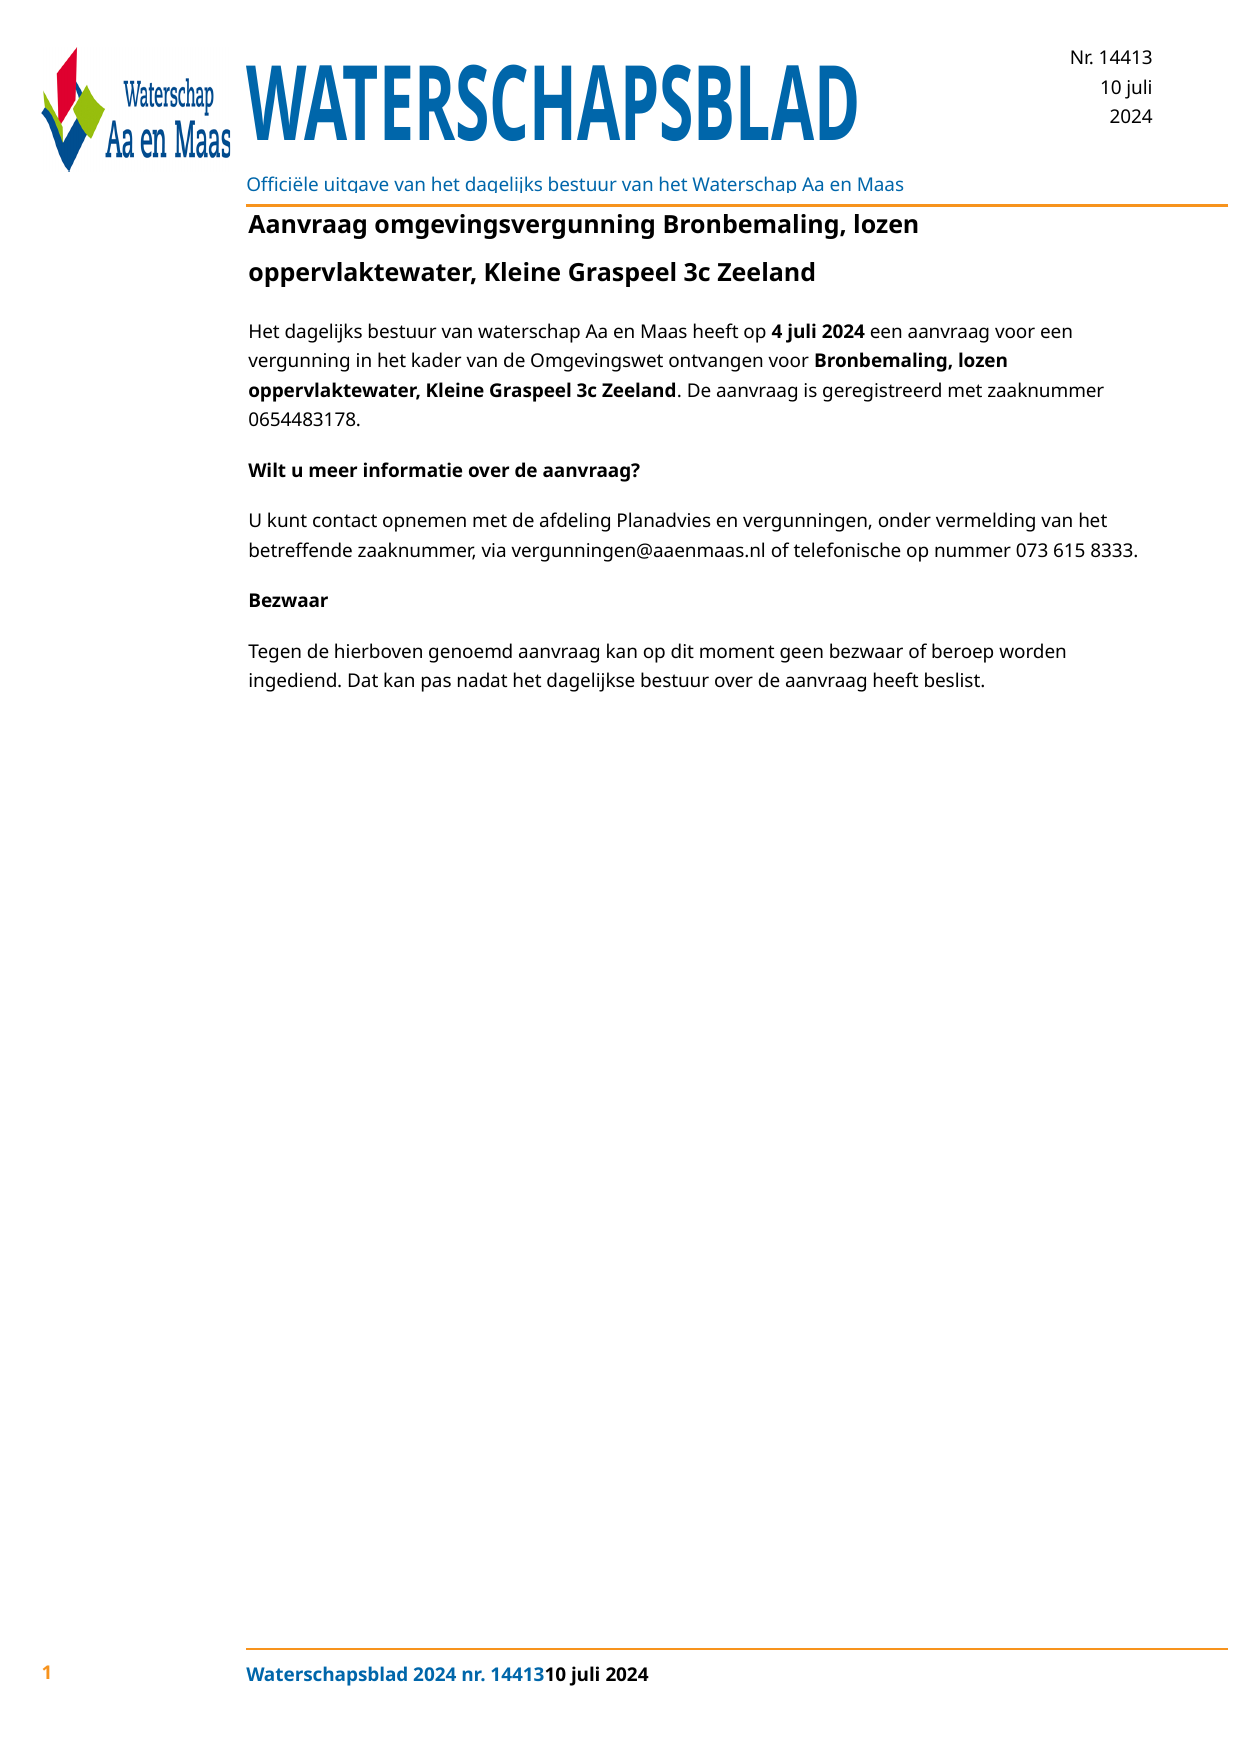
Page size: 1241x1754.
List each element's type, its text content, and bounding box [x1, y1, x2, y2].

text Bezwaar [248, 587, 1152, 613]
text Tegen de hierboven genoemd aanvraag kan op dit moment geen bezwaar of beroep worden ingediend. Dat kan pas nadat het dagelijkse bestuur over de aanvraag heeft beslist. [248, 638, 1152, 693]
picture [41, 47, 231, 172]
text Het dagelijks bestuur van waterschap Aa en Maas heeft op 4 juli 2024 een aanvraag voor een vergunning in het kader van de Omgevingswet ontvangen voor Bronbemaling, lozen oppervlaktewater, Kleine Graspeel 3c Zeeland. De aanvraag is geregistreerd met zaaknummer 0654483178. [248, 318, 1152, 432]
text Aanvraag omgevingsvergunning Bronbemaling, lozen oppervlaktewater, Kleine Graspeel 3c Zeeland [248, 207, 1152, 288]
text U kunt contact opnemen met de afdeling Planadvies en vergunningen, onder vermelding van het betreffende zaaknummer, via vergunningen@aaenmaas.nl of telefonische op nummer 073 615 8333. [248, 507, 1152, 563]
text Wilt u meer informatie over de aanvraag? [248, 457, 1152, 483]
